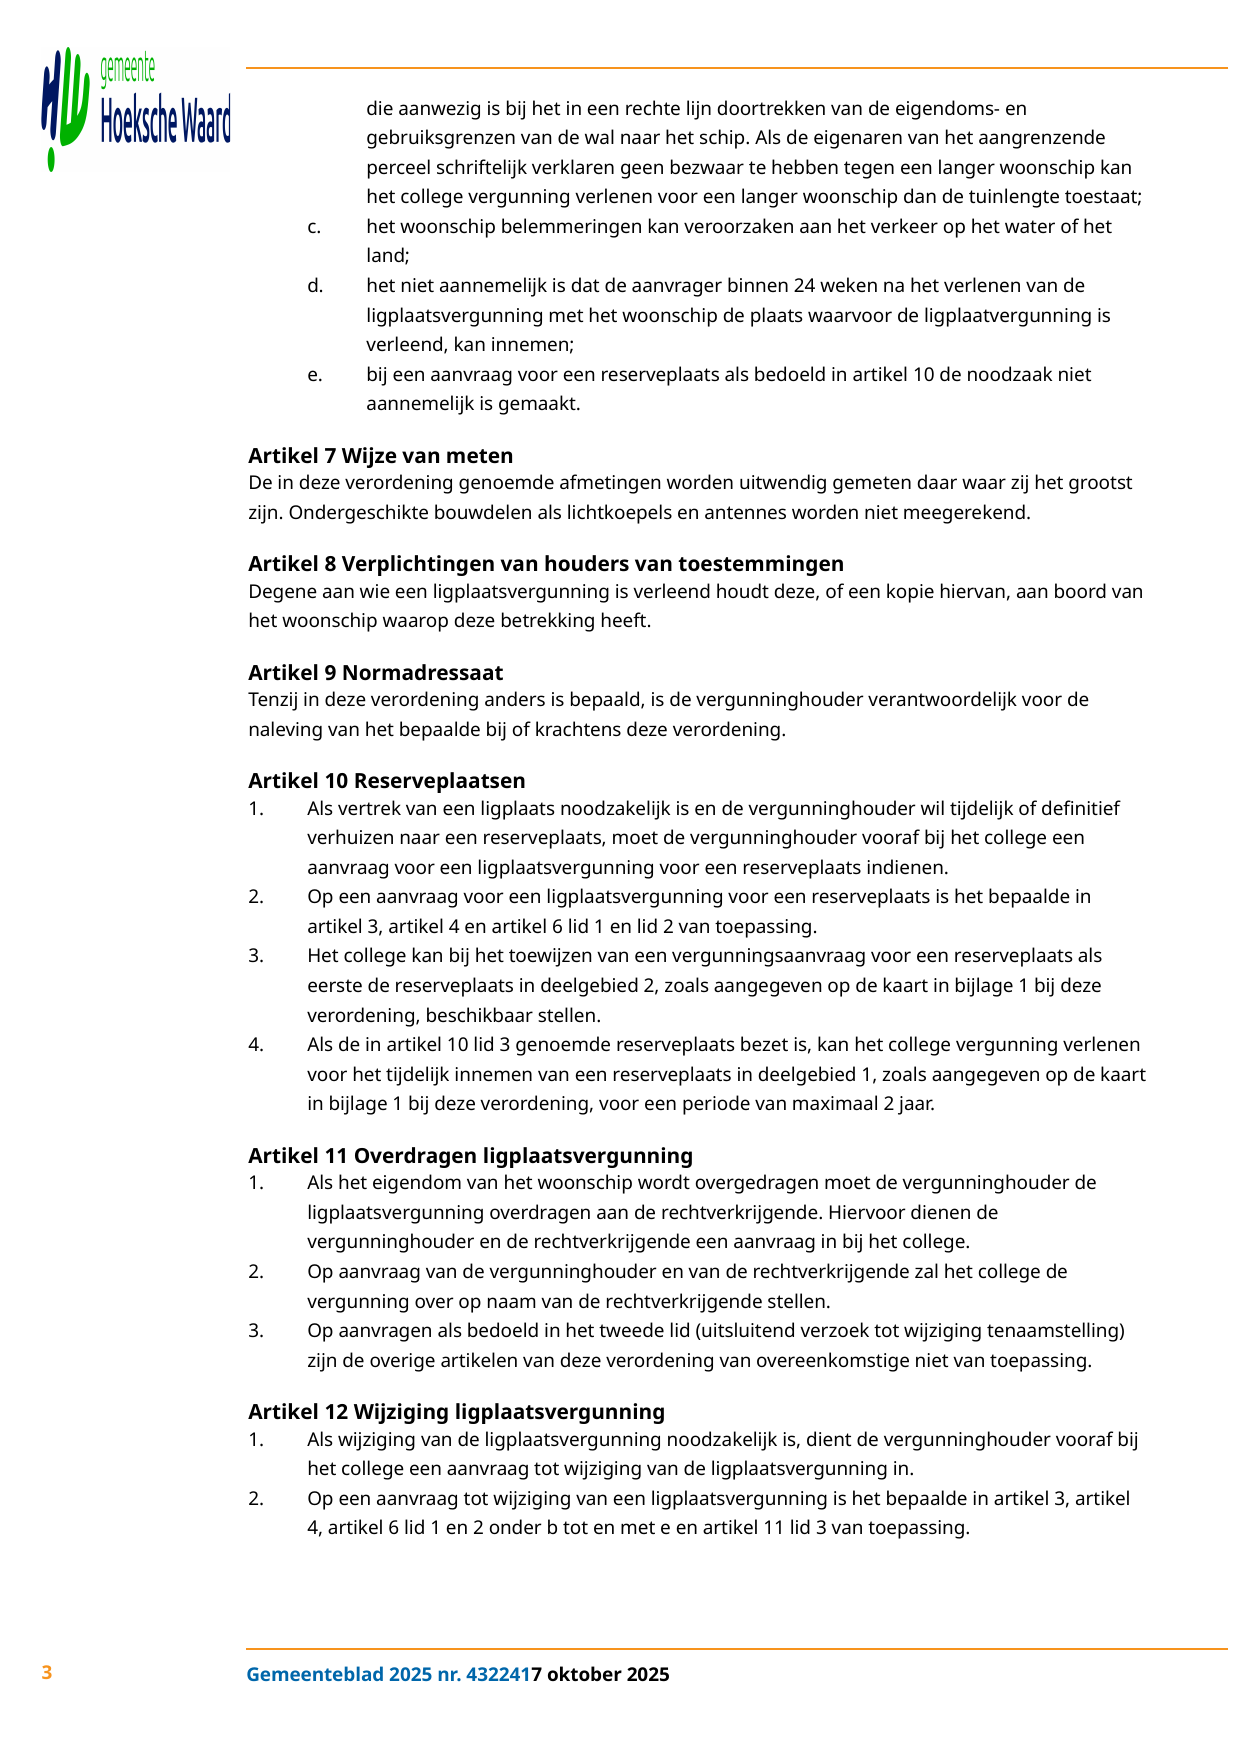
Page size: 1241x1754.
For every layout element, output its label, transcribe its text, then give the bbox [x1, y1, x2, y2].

text Artikel 9 Normadressaat [248, 658, 1152, 686]
list Op aanvraag van de vergunninghouder en van de rechtverkrijgende zal het college de vergunning over op naam van de rechtverkrijgende stellen. [248, 1258, 1152, 1313]
list Op een aanvraag voor een ligplaatsvergunning voor een reserveplaats is het bepaalde in artikel 3, artikel 4 en artikel 6 lid 1 en lid 2 van toepassing. [248, 883, 1152, 939]
list Op aanvragen als bedoeld in het tweede lid (uitsluitend verzoek tot wijziging tenaamstelling) zijn de overige artikelen van deze verordening van overeenkomstige niet van toepassing. [248, 1317, 1152, 1373]
list Als wijziging van de ligplaatsvergunning noodzakelijk is, dient de vergunninghouder vooraf bij het college een aanvraag tot wijziging van de ligplaatsvergunning in. [248, 1426, 1152, 1481]
list die aanwezig is bij het in een rechte lijn doortrekken van de eigendoms- en gebruiksgrenzen van de wal naar het schip. Als de eigenaren van het aangrenzende perceel schriftelijk verklaren geen bezwaar te hebben tegen een langer woonschip kan het college vergunning verlenen voor een langer woonschip dan de tuinlengte toestaat; [307, 95, 1152, 209]
text Artikel 8 Verplichtingen van houders van toestemmingen [248, 549, 1152, 578]
list het woonschip belemmeringen kan veroorzaken aan het verkeer op het water of het land; [307, 213, 1152, 268]
text Degene aan wie een ligplaatsvergunning is verleend houdt deze, of een kopie hiervan, aan boord van het woonschip waarop deze betrekking heeft. [248, 578, 1152, 633]
picture [41, 47, 231, 172]
list Als het eigendom van het woonschip wordt overgedragen moet de vergunninghouder de ligplaatsvergunning overdragen aan de rechtverkrijgende. Hiervoor dienen de vergunninghouder en de rechtverkrijgende een aanvraag in bij het college. [248, 1169, 1152, 1254]
list Als vertrek van een ligplaats noodzakelijk is en de vergunninghouder wil tijdelijk of definitief verhuizen naar een reserveplaats, moet de vergunninghouder vooraf bij het college een aanvraag voor een ligplaatsvergunning voor een reserveplaats indienen. [248, 795, 1152, 880]
list bij een aanvraag voor een reserveplaats als bedoeld in artikel 10 de noodzaak niet aannemelijk is gemaakt. [307, 361, 1152, 416]
text Artikel 10 Reserveplaatsen [248, 766, 1152, 795]
text Artikel 11 Overdragen ligplaatsvergunning [248, 1141, 1152, 1169]
list Op een aanvraag tot wijziging van een ligplaatsvergunning is het bepaalde in artikel 3, artikel 4, artikel 6 lid 1 en 2 onder b tot en met e en artikel 11 lid 3 van toepassing. [248, 1485, 1152, 1540]
text Artikel 12 Wijziging ligplaatsvergunning [248, 1397, 1152, 1426]
list Het college kan bij het toewijzen van een vergunningsaanvraag voor een reserveplaats als eerste de reserveplaats in deelgebied 2, zoals aangegeven op de kaart in bijlage 1 bij deze verordening, beschikbaar stellen. [248, 943, 1152, 1028]
list het niet aannemelijk is dat de aanvrager binnen 24 weken na het verlenen van de ligplaatsvergunning met het woonschip de plaats waarvoor de ligplaatvergunning is verleend, kan innemen; [307, 272, 1152, 357]
list Als de in artikel 10 lid 3 genoemde reserveplaats bezet is, kan het college vergunning verlenen voor het tijdelijk innemen van een reserveplaats in deelgebied 1, zoals aangegeven op de kaart in bijlage 1 bij deze verordening, voor een periode van maximaal 2 jaar. [248, 1031, 1152, 1116]
text Artikel 7 Wijze van meten [248, 441, 1152, 469]
text De in deze verordening genoemde afmetingen worden uitwendig gemeten daar waar zij het grootst zijn. Ondergeschikte bouwdelen als lichtkoepels en antennes worden niet meegerekend. [248, 469, 1152, 525]
text Tenzij in deze verordening anders is bepaald, is de vergunninghouder verantwoordelijk voor de naleving van het bepaalde bij of krachtens deze verordening. [248, 686, 1152, 742]
